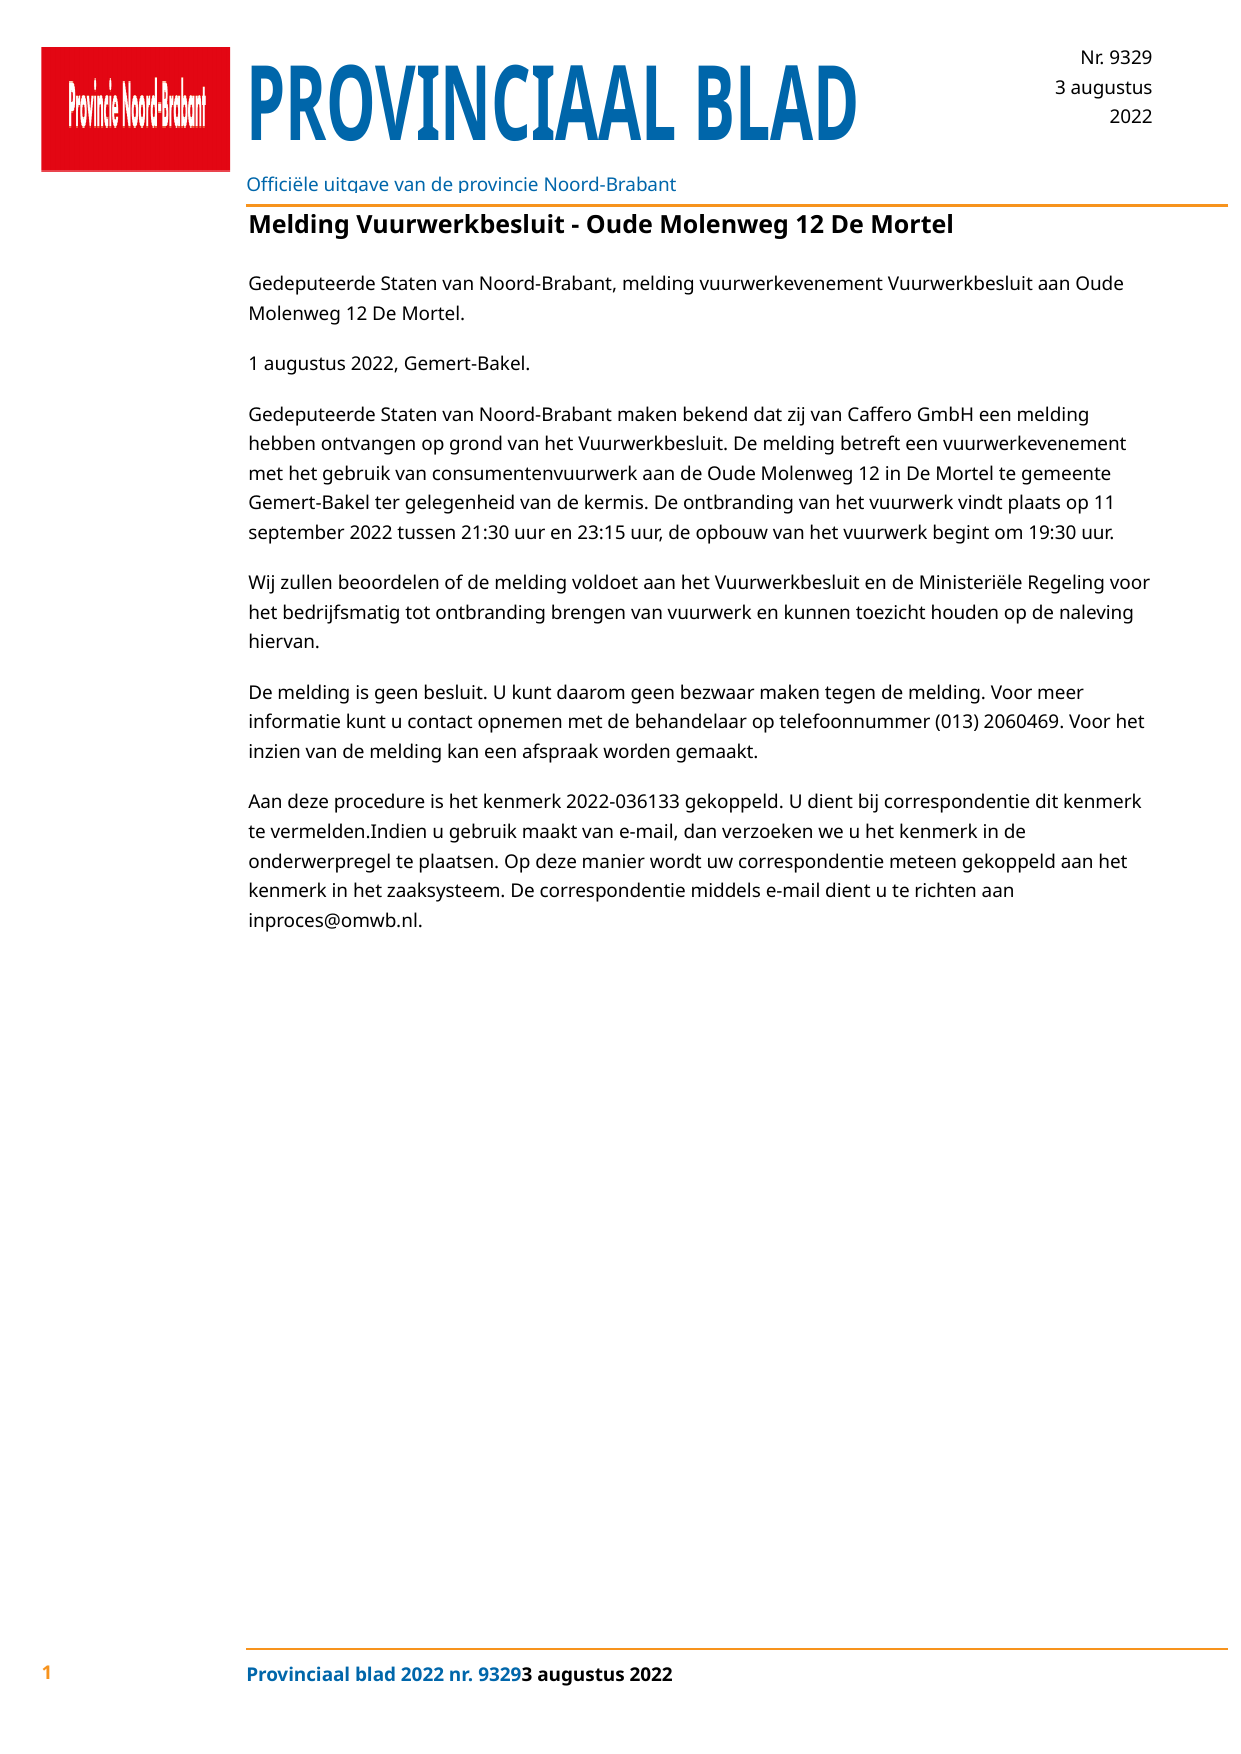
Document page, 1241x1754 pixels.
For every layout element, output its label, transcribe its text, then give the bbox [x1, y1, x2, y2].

text Melding Vuurwerkbesluit - Oude Molenweg 12 De Mortel [248, 207, 1152, 241]
text Wij zullen beoordelen of de melding voldoet aan het Vuurwerkbesluit en de Ministeriële Regeling voor het bedrijfsmatig tot ontbranding brengen van vuurwerk en kunnen toezicht houden op de naleving hiervan. [248, 569, 1152, 654]
text De melding is geen besluit. U kunt daarom geen bezwaar maken tegen de melding. Voor meer informatie kunt u contact opnemen met de behandelaar op telefoonnummer (013) 2060469. Voor het inzien van de melding kan een afspraak worden gemaakt. [248, 679, 1152, 764]
text 1 augustus 2022, Gemert-Bakel. [248, 350, 1152, 376]
picture [41, 47, 231, 172]
text Gedeputeerde Staten van Noord-Brabant maken bekend dat zij van Caffero GmbH een melding hebben ontvangen op grond van het Vuurwerkbesluit. De melding betreft een vuurwerkevenement met het gebruik van consumentenvuurwerk aan de Oude Molenweg 12 in De Mortel te gemeente Gemert-Bakel ter gelegenheid van de kermis. De ontbranding van het vuurwerk vindt plaats op 11 september 2022 tussen 21:30 uur en 23:15 uur, de opbouw van het vuurwerk begint om 19:30 uur. [248, 401, 1152, 545]
text Gedeputeerde Staten van Noord-Brabant, melding vuurwerkevenement Vuurwerkbesluit aan Oude Molenweg 12 De Mortel. [248, 270, 1152, 326]
text Aan deze procedure is het kenmerk 2022-036133 gekoppeld. U dient bij correspondentie dit kenmerk te vermelden.Indien u gebruik maakt van e-mail, dan verzoeken we u het kenmerk in de onderwerpregel te plaatsen. Op deze manier wordt uw correspondentie meteen gekoppeld aan het kenmerk in het zaaksysteem. De correspondentie middels e-mail dient u te richten aan inproces@omwb.nl. [248, 789, 1152, 933]
